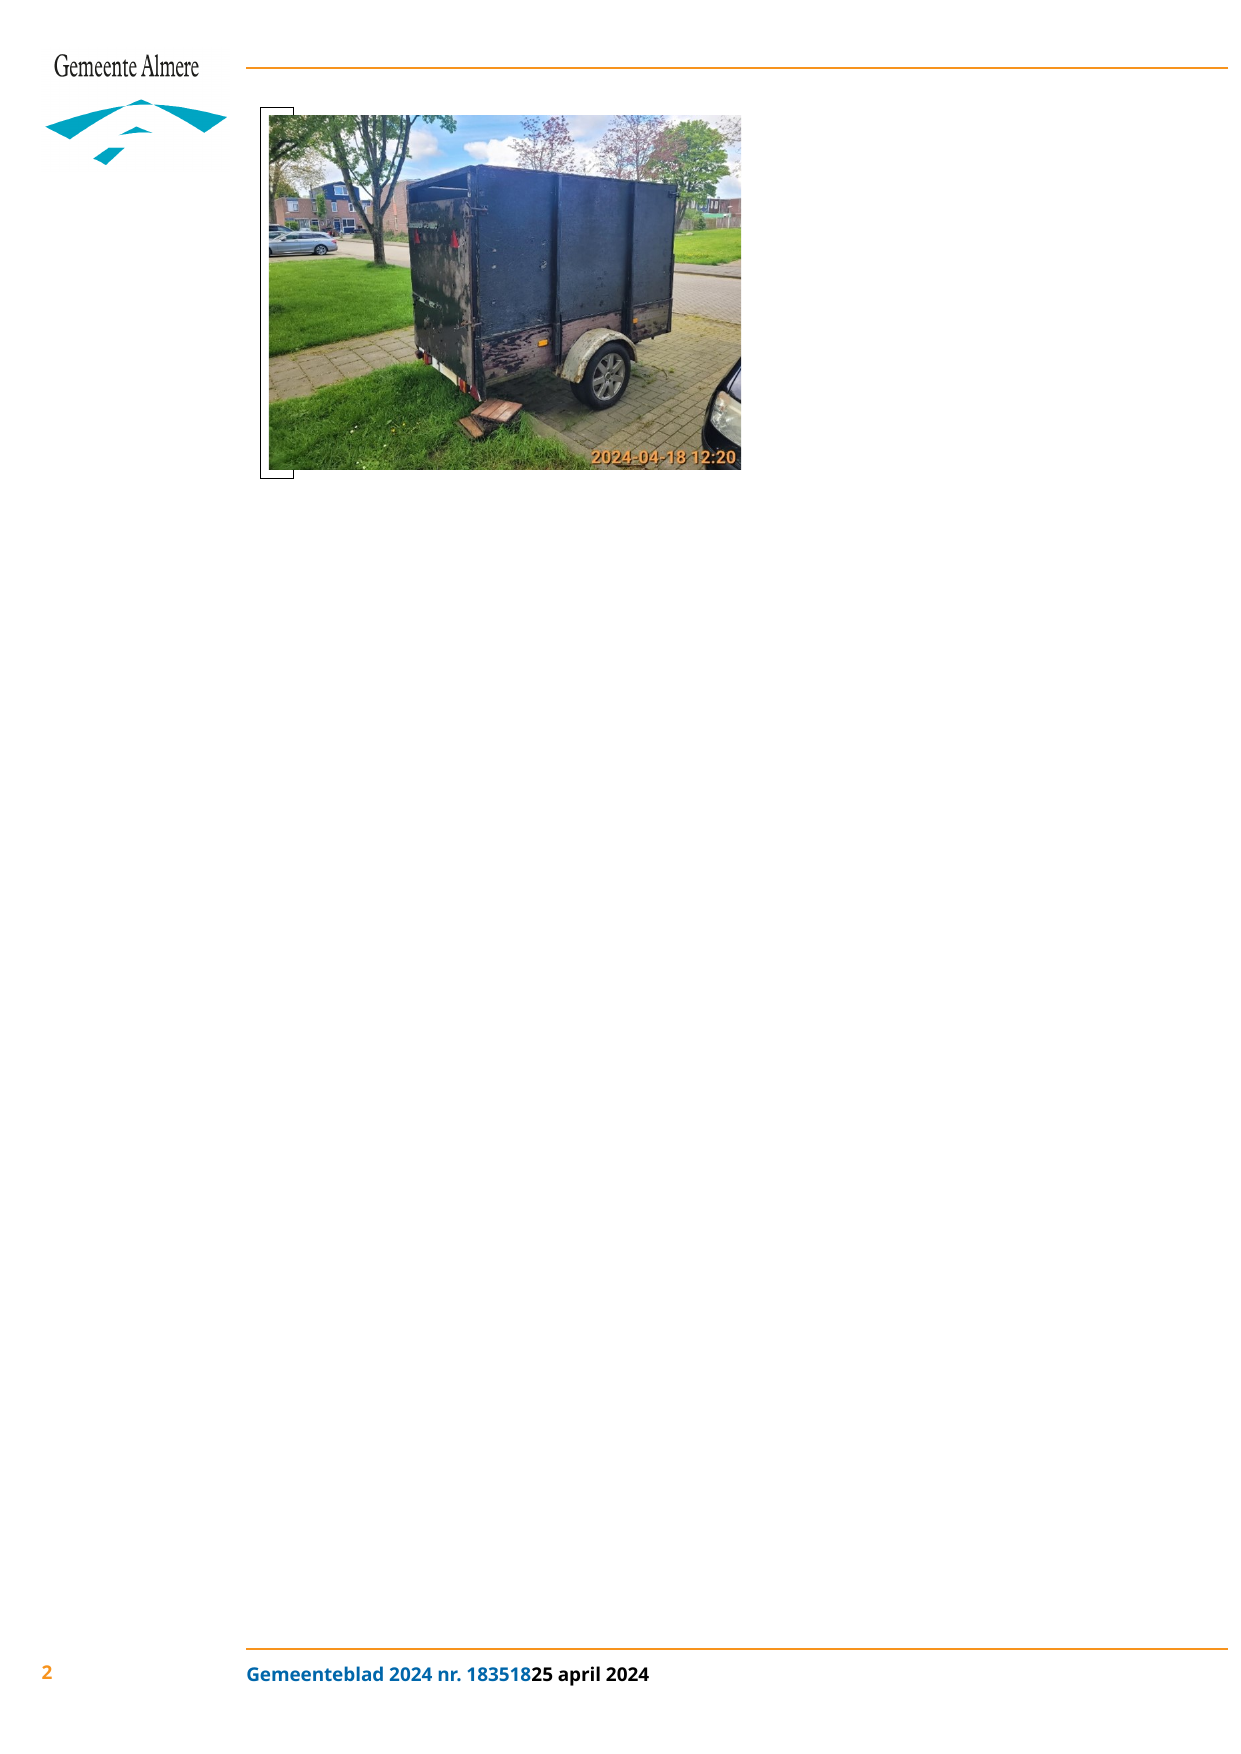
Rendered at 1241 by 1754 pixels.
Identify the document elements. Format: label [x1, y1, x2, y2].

picture [268, 115, 742, 470]
picture [41, 47, 231, 172]
